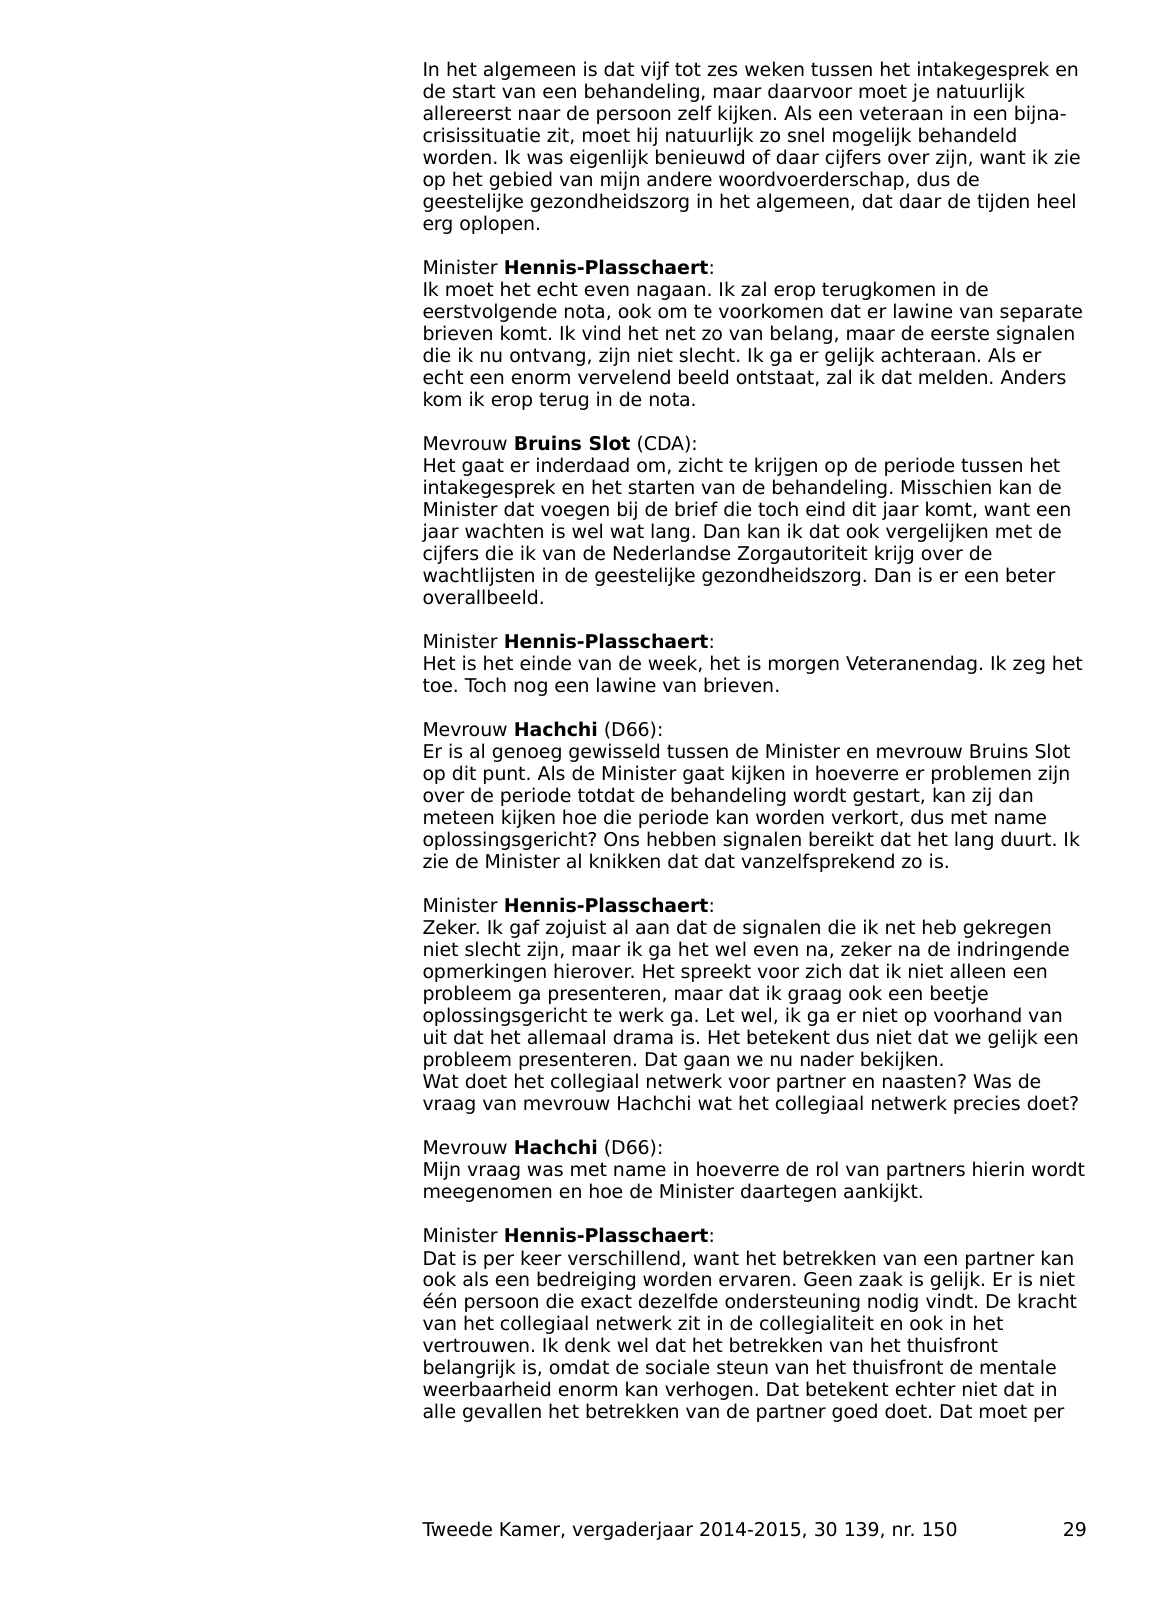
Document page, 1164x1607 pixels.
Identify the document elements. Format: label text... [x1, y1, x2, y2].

text Het is het einde van de week, het is morgen Veteranendag. Ik zeg het toe. Toch nog een lawine van brieven. [422, 653, 1087, 697]
text Het gaat er inderdaad om, zicht te krijgen op de periode tussen het intakegesprek en het starten van de behandeling. Misschien kan de Minister dat voegen bij de brief die toch eind dit jaar komt, want een jaar wachten is wel wat lang. Dan kan ik dat ook vergelijken met de cijfers die ik van de Nederlandse Zorgautoriteit krijg over de wachtlijsten in de geestelijke gezondheidszorg. Dan is er een beter overallbeeld. [422, 455, 1087, 609]
text In het algemeen is dat vijf tot zes weken tussen het intakegesprek en de start van een behandeling, maar daarvoor moet je natuurlijk allereerst naar de persoon zelf kijken. Als een veteraan in een bijna-crisissituatie zit, moet hij natuurlijk zo snel mogelijk behandeld worden. Ik was eigenlijk benieuwd of daar cijfers over zijn, want ik zie op het gebied van mijn andere woordvoerderschap, dus de geestelijke gezondheidszorg in het algemeen, dat daar de tijden heel erg oplopen. [422, 59, 1087, 235]
text Dat is per keer verschillend, want het betrekken van een partner kan ook als een bedreiging worden ervaren. Geen zaak is gelijk. Er is niet één persoon die exact dezelfde ondersteuning nodig vindt. De kracht van het collegiaal netwerk zit in de collegialiteit en ook in het vertrouwen. Ik denk wel dat het betrekken van het thuisfront belangrijk is, omdat de sociale steun van het thuisfront de mentale weerbaarheid enorm kan verhogen. Dat betekent echter niet dat in alle gevallen het betrekken van de partner goed doet. Dat moet per [422, 1247, 1087, 1423]
text Wat doet het collegiaal netwerk voor partner en naasten? Was de vraag van mevrouw Hachchi wat het collegiaal netwerk precies doet? [422, 1071, 1087, 1115]
text Ik moet het echt even nagaan. Ik zal erop terugkomen in de eerstvolgende nota, ook om te voorkomen dat er lawine van separate brieven komt. Ik vind het net zo van belang, maar de eerste signalen die ik nu ontvang, zijn niet slecht. Ik ga er gelijk achteraan. Als er echt een enorm vervelend beeld ontstaat, zal ik dat melden. Anders kom ik erop terug in de nota. [422, 279, 1087, 411]
text Minister Hennis-Plasschaert: [422, 895, 1087, 917]
text Mevrouw Bruins Slot (CDA): [422, 433, 1087, 455]
text Mevrouw Hachchi (D66): [422, 1137, 1087, 1159]
text Zeker. Ik gaf zojuist al aan dat de signalen die ik net heb gekregen niet slecht zijn, maar ik ga het wel even na, zeker na de indringende opmerkingen hierover. Het spreekt voor zich dat ik niet alleen een probleem ga presenteren, maar dat ik graag ook een beetje oplossingsgericht te werk ga. Let wel, ik ga er niet op voorhand van uit dat het allemaal drama is. Het betekent dus niet dat we gelijk een probleem presenteren. Dat gaan we nu nader bekijken. [422, 917, 1087, 1071]
text Minister Hennis-Plasschaert: [422, 257, 1087, 279]
text Minister Hennis-Plasschaert: [422, 1225, 1087, 1247]
text Er is al genoeg gewisseld tussen de Minister en mevrouw Bruins Slot op dit punt. Als de Minister gaat kijken in hoeverre er problemen zijn over de periode totdat de behandeling wordt gestart, kan zij dan meteen kijken hoe die periode kan worden verkort, dus met name oplossingsgericht? Ons hebben signalen bereikt dat het lang duurt. Ik zie de Minister al knikken dat dat vanzelfsprekend zo is. [422, 741, 1087, 873]
text Minister Hennis-Plasschaert: [422, 631, 1087, 653]
text Mevrouw Hachchi (D66): [422, 719, 1087, 741]
text Mijn vraag was met name in hoeverre de rol van partners hierin wordt meegenomen en hoe de Minister daartegen aankijkt. [422, 1159, 1087, 1203]
